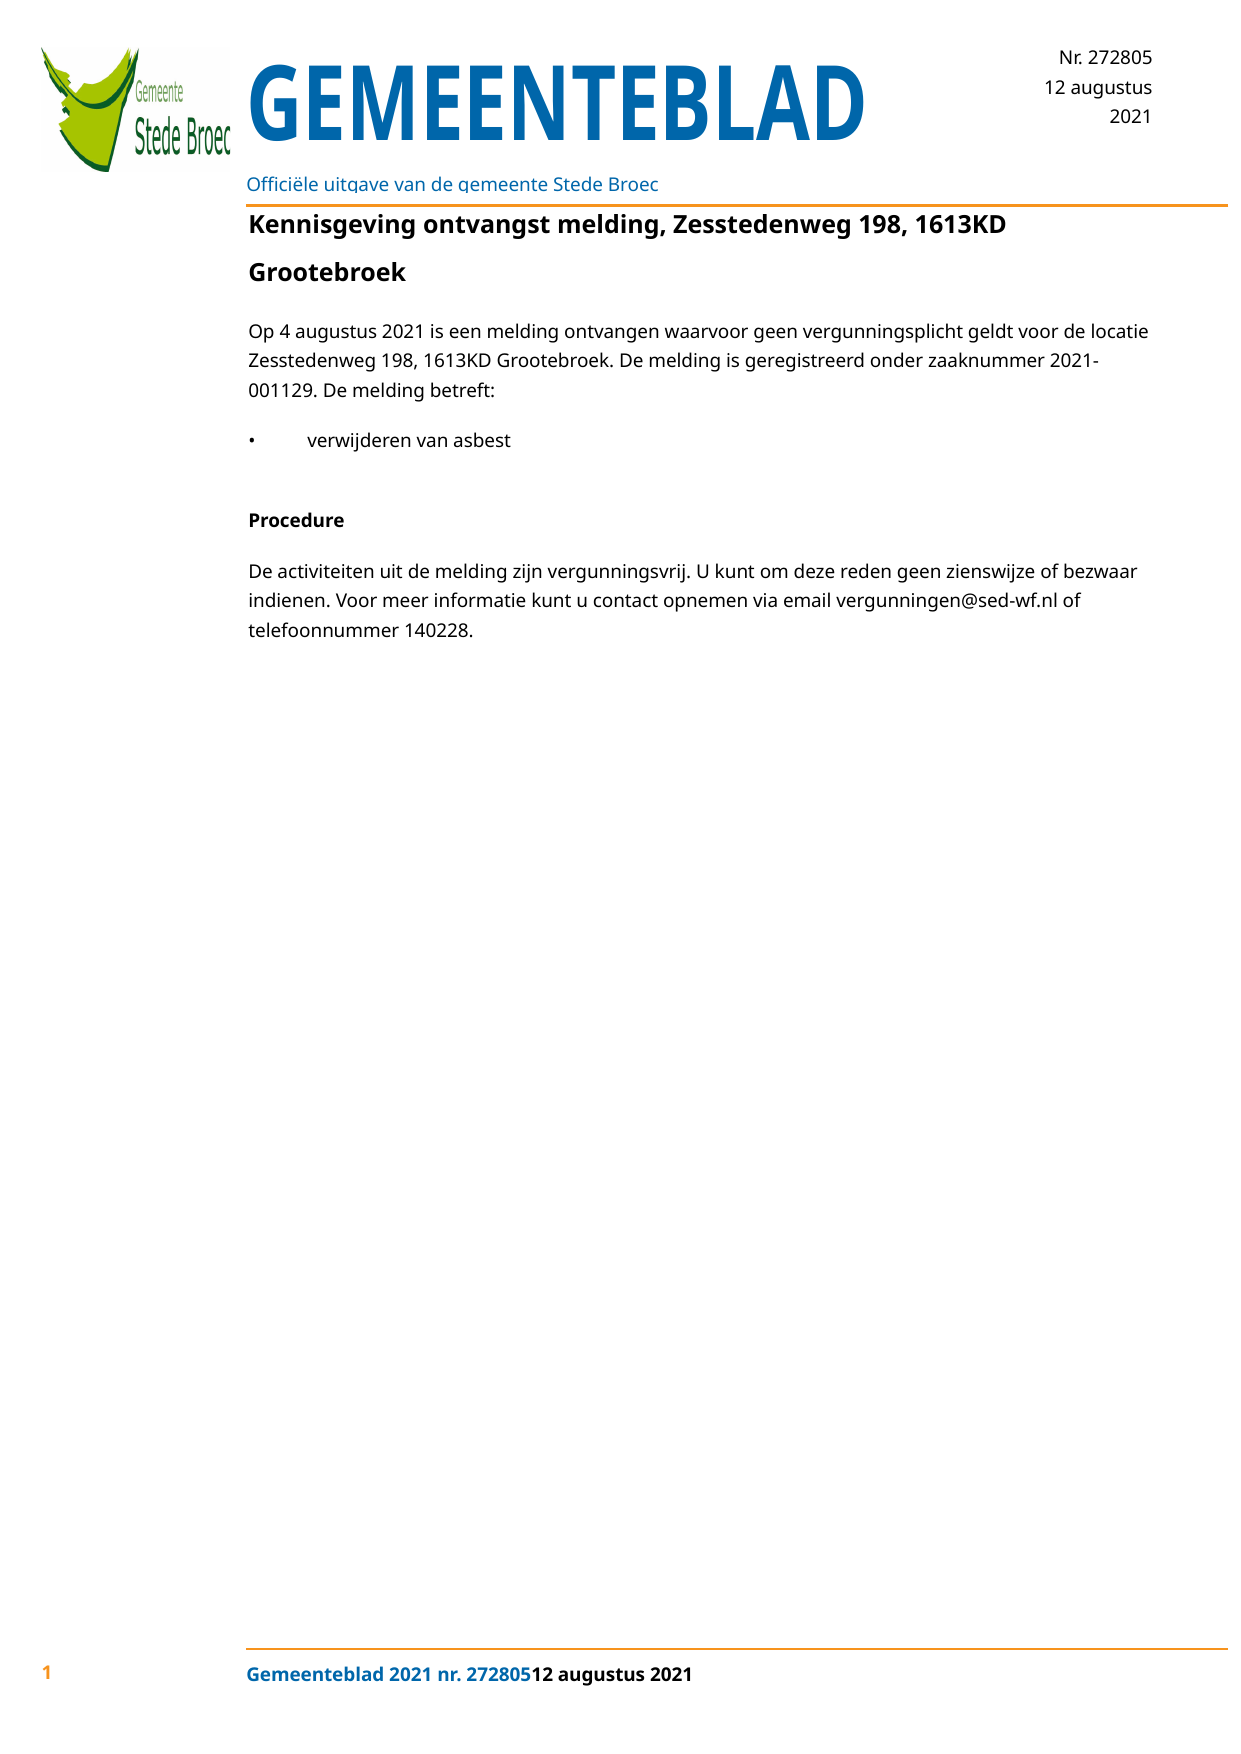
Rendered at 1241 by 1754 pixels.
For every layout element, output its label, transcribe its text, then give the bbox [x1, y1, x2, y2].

text Op 4 augustus 2021 is een melding ontvangen waarvoor geen vergunningsplicht geldt voor de locatie Zesstedenweg 198, 1613KD Grootebroek. De melding is geregistreerd onder zaaknummer 2021-001129. De melding betreft: [248, 318, 1152, 403]
text De activiteiten uit de melding zijn vergunningsvrij. U kunt om deze reden geen zienswijze of bezwaar indienen. Voor meer informatie kunt u contact opnemen via email vergunningen@sed-wf.nl of telefoonnummer 140228. [248, 558, 1152, 643]
text Kennisgeving ontvangst melding, Zesstedenweg 198, 1613KD Grootebroek [248, 207, 1152, 288]
picture [41, 47, 231, 172]
text Procedure [248, 507, 1152, 533]
list verwijderen van asbest [248, 427, 1152, 453]
